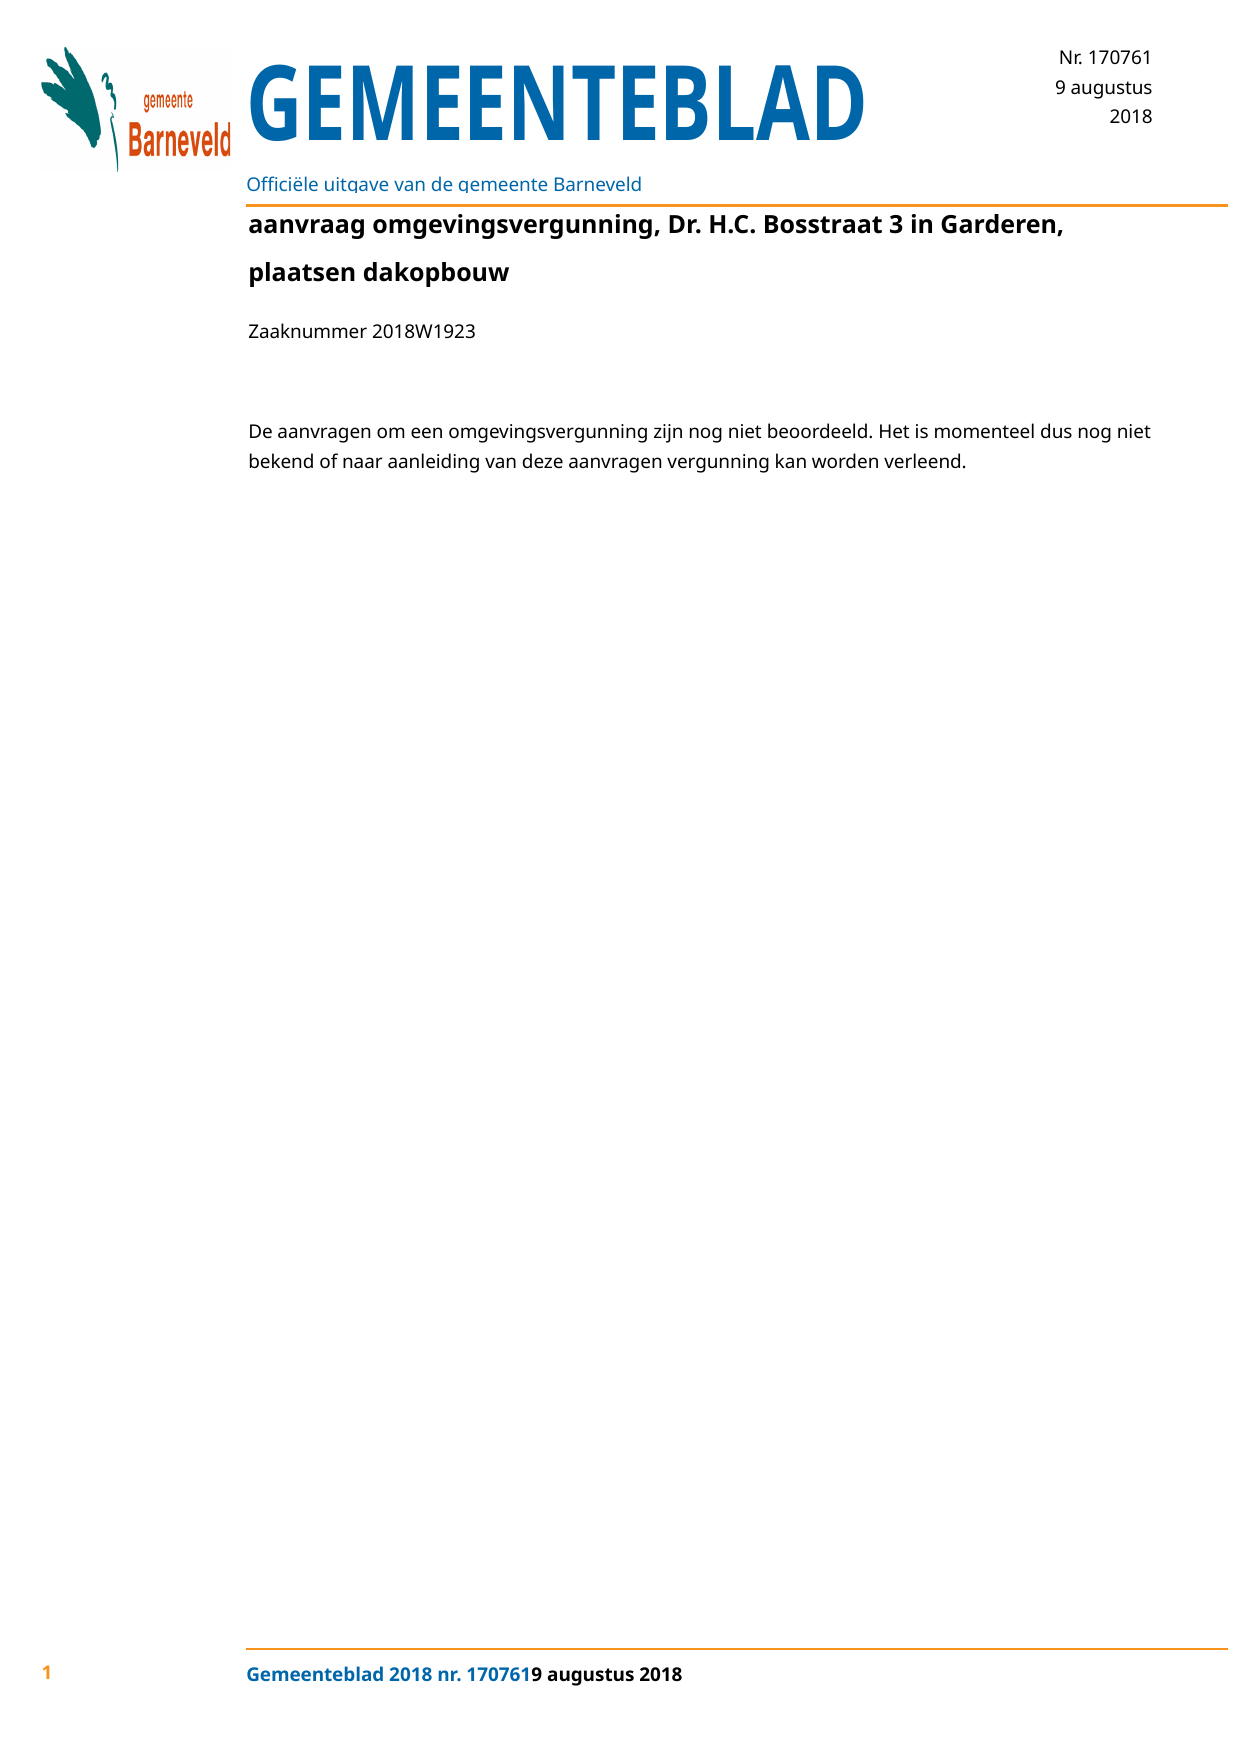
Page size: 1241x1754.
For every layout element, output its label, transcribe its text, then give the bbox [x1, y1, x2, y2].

text aanvraag omgevingsvergunning, Dr. H.C. Bosstraat 3 in Garderen, plaatsen dakopbouw [248, 207, 1152, 288]
text De aanvragen om een omgevingsvergunning zijn nog niet beoordeeld. Het is momenteel dus nog niet bekend of naar aanleiding van deze aanvragen vergunning kan worden verleend. [248, 419, 1152, 474]
picture [41, 47, 231, 172]
text Zaaknummer 2018W1923 [248, 318, 1152, 344]
